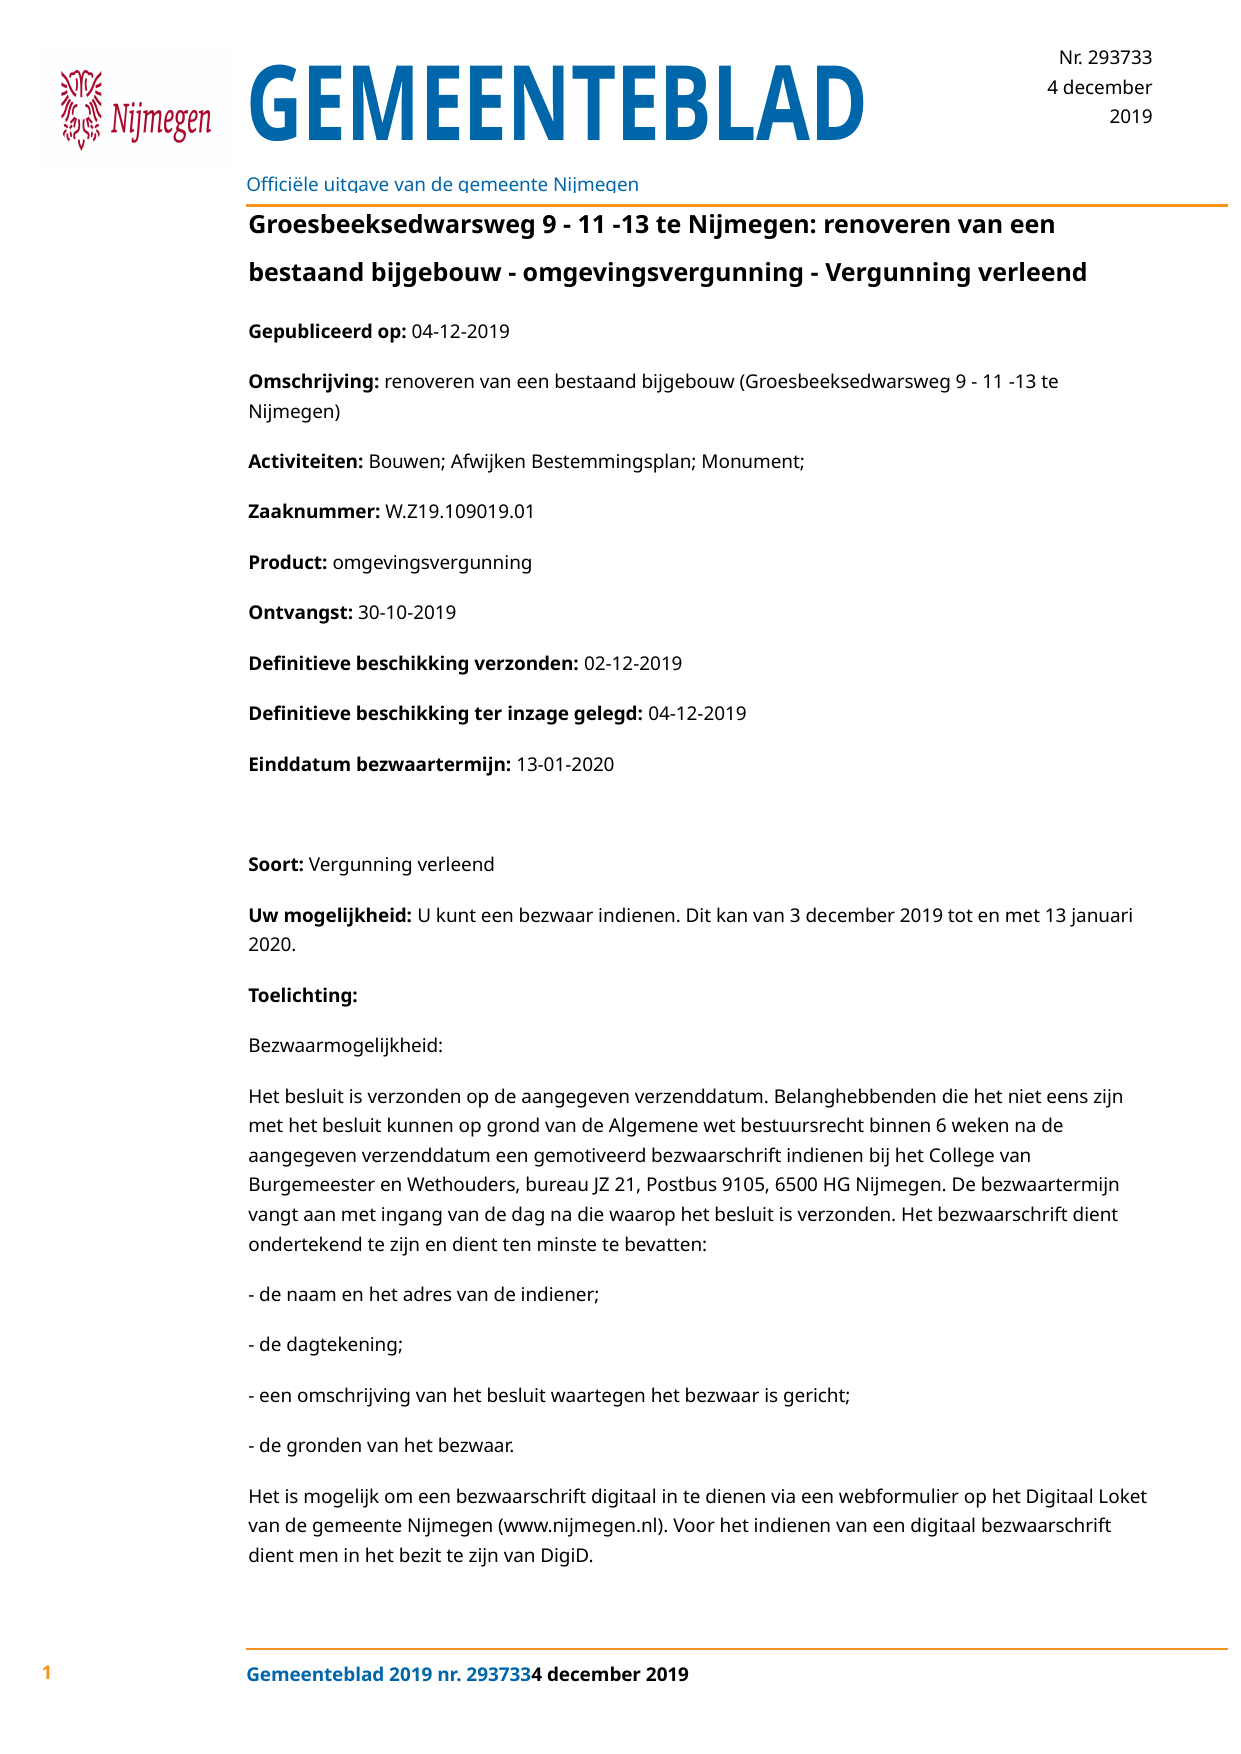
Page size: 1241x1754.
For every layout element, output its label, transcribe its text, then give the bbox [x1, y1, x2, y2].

text Definitieve beschikking verzonden: 02-12-2019 [248, 650, 1152, 676]
text Zaaknummer: W.Z19.109019.01 [248, 499, 1152, 524]
text Het is mogelijk om een bezwaarschrift digitaal in te dienen via een webformulier op het Digitaal Loket van de gemeente Nijmegen (www.nijmegen.nl). Voor het indienen van een digitaal bezwaarschrift dient men in het bezit te zijn van DigiD. [248, 1483, 1152, 1568]
picture [41, 47, 231, 172]
text - een omschrijving van het besluit waartegen het bezwaar is gericht; [248, 1382, 1152, 1408]
text Product: omgevingsvergunning [248, 549, 1152, 575]
text Het besluit is verzonden op de aangegeven verzenddatum. Belanghebbenden die het niet eens zijn met het besluit kunnen op grond van de Algemene wet bestuursrecht binnen 6 weken na de aangegeven verzenddatum een gemotiveerd bezwaarschrift indienen bij het College van Burgemeester en Wethouders, bureau JZ 21, Postbus 9105, 6500 HG Nijmegen. De bezwaartermijn vangt aan met ingang van de dag na die waarop het besluit is verzonden. Het bezwaarschrift dient ondertekend te zijn en dient ten minste te bevatten: [248, 1083, 1152, 1257]
text - de gronden van het bezwaar. [248, 1432, 1152, 1458]
text Uw mogelijkheid: U kunt een bezwaar indienen. Dit kan van 3 december 2019 tot en met 13 januari 2020. [248, 902, 1152, 957]
text Gepubliceerd op: 04-12-2019 [248, 318, 1152, 344]
text Activiteiten: Bouwen; Afwijken Bestemmingsplan; Monument; [248, 448, 1152, 474]
text Groesbeeksedwarsweg 9 - 11 -13 te Nijmegen: renoveren van een bestaand bijgebouw - omgevingsvergunning - Vergunning verleend [248, 207, 1152, 288]
text Soort: Vergunning verleend [248, 852, 1152, 877]
text Einddatum bezwaartermijn: 13-01-2020 [248, 751, 1152, 777]
text - de dagtekening; [248, 1332, 1152, 1357]
text Omschrijving: renoveren van een bestaand bijgebouw (Groesbeeksedwarsweg 9 - 11 -13 te Nijmegen) [248, 368, 1152, 424]
text - de naam en het adres van de indiener; [248, 1281, 1152, 1307]
text Definitieve beschikking ter inzage gelegd: 04-12-2019 [248, 700, 1152, 726]
text Toelichting: [248, 982, 1152, 1008]
text Bezwaarmogelijkheid: [248, 1032, 1152, 1058]
text Ontvangst: 30-10-2019 [248, 599, 1152, 625]
